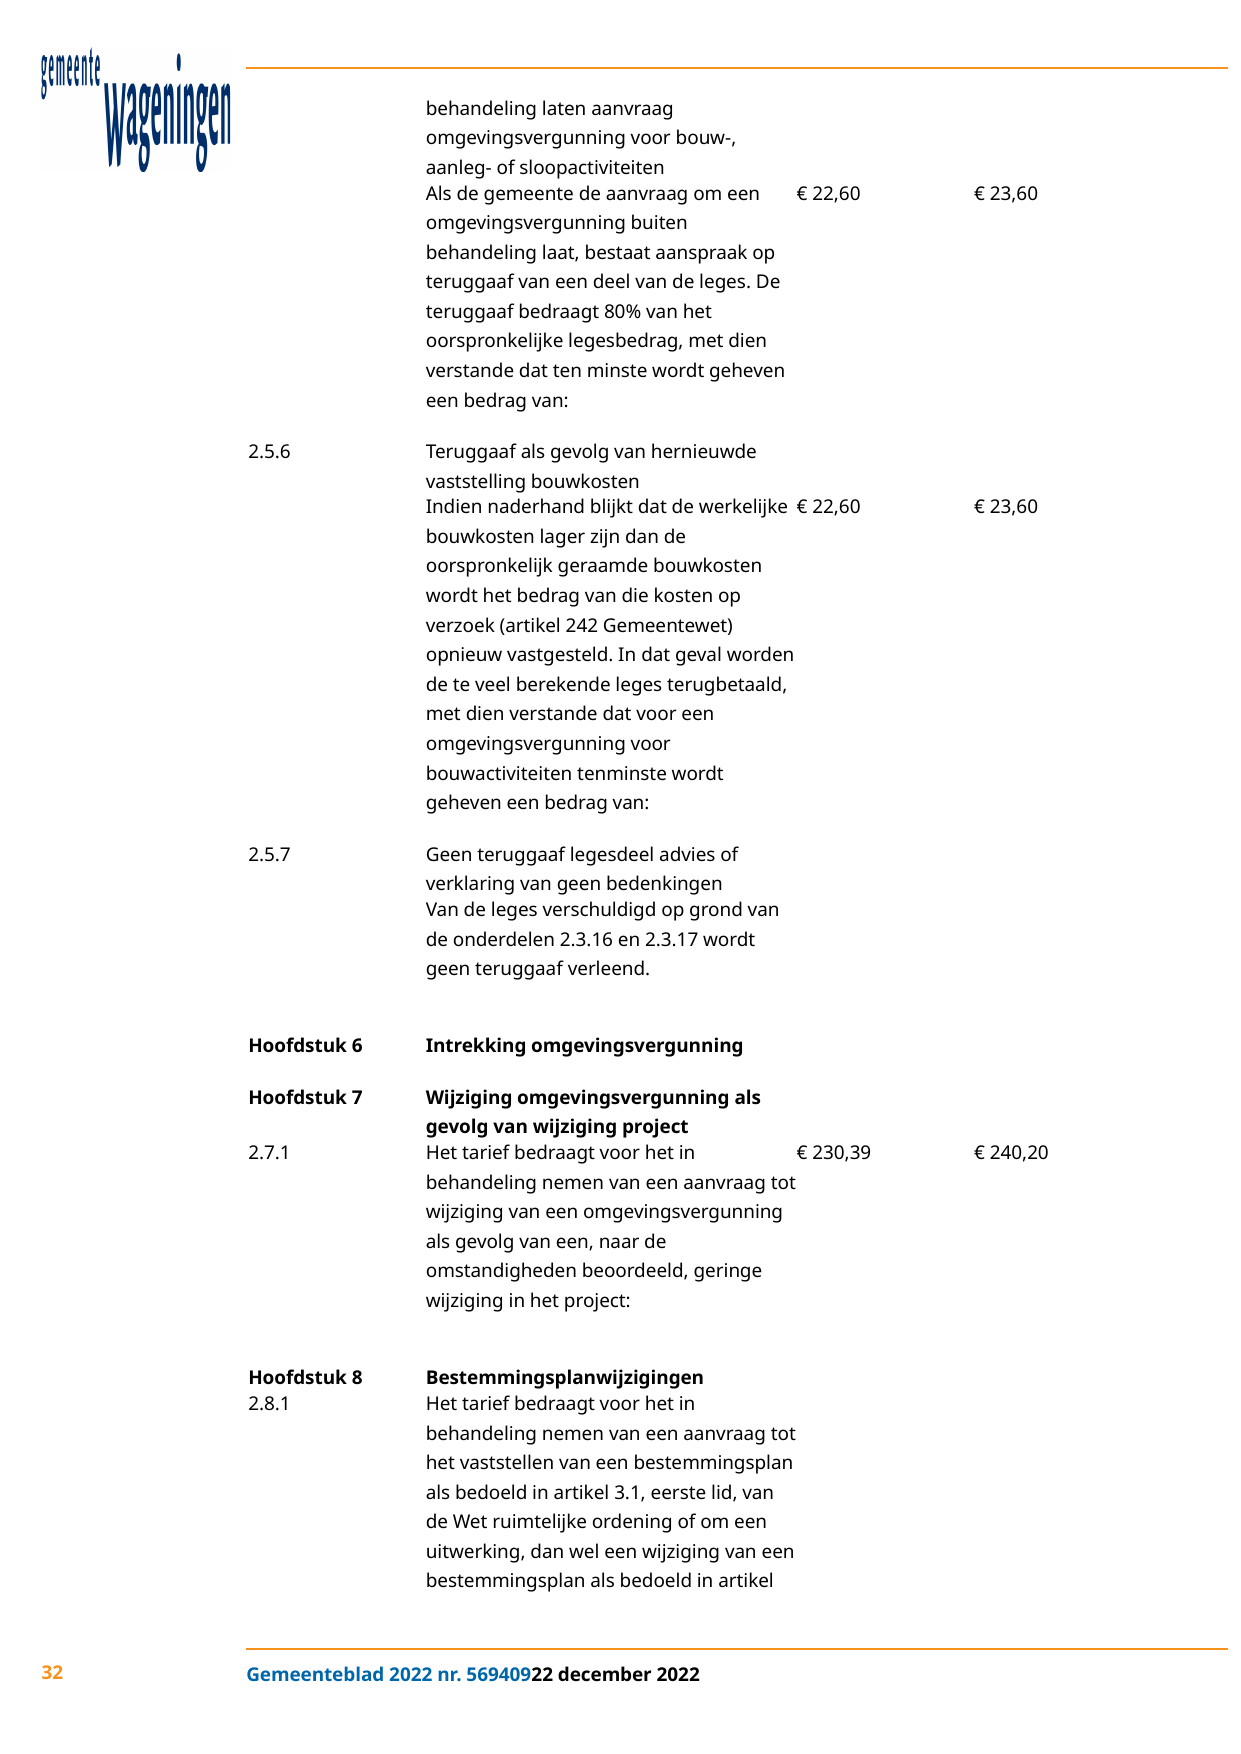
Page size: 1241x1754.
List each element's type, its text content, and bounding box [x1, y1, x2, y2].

table_cell [796, 1390, 974, 1593]
table_cell [248, 1007, 426, 1032]
table_cell 2.5.7 [248, 841, 426, 896]
table_cell [248, 896, 426, 981]
table_cell [974, 841, 1152, 896]
table_cell [248, 1058, 426, 1084]
table_cell [974, 438, 1152, 493]
table_cell Het tarief bedraagt voor het in behandeling nemen van een aanvraag tot wijziging van een omgevingsvergunning als gevolg van een, naar de omstandigheden beoordeeld, geringe wijziging in het project: [426, 1139, 796, 1313]
table_cell [796, 95, 974, 180]
table_cell [974, 1033, 1152, 1058]
table_cell 2.7.1 [248, 1139, 426, 1313]
table_cell [426, 1313, 796, 1339]
table_cell [974, 815, 1152, 841]
table_cell [248, 981, 426, 1007]
table_cell [974, 1364, 1152, 1390]
table_cell [426, 1339, 796, 1364]
table_cell Bestemmingsplanwijzigingen [426, 1364, 796, 1390]
table_cell [426, 1058, 796, 1084]
table_cell € 23,60 [974, 494, 1152, 815]
table_cell [796, 1084, 974, 1139]
table_cell [426, 413, 796, 438]
table_cell Hoofdstuk 6 [248, 1033, 426, 1058]
table_cell [426, 1007, 796, 1032]
table_cell [796, 413, 974, 438]
table_cell € 23,60 [974, 180, 1152, 412]
table_cell [974, 95, 1152, 180]
table_cell [248, 494, 426, 815]
table_cell [796, 1033, 974, 1058]
table_cell [974, 1339, 1152, 1364]
table_cell [248, 413, 426, 438]
table_cell [248, 95, 426, 180]
table_cell € 230,39 [796, 1139, 974, 1313]
table_cell [248, 1313, 426, 1339]
table_cell 2.5.6 [248, 438, 426, 493]
table_cell [248, 815, 426, 841]
table_cell Geen teruggaaf legesdeel advies of verklaring van geen bedenkingen [426, 841, 796, 896]
table_cell [796, 841, 974, 896]
table_cell Het tarief bedraagt voor het in behandeling nemen van een aanvraag tot het vaststellen van een bestemmingsplan als bedoeld in artikel 3.1, eerste lid, van de Wet ruimtelijke ordening of om een uitwerking, dan wel een wijziging van een bestemmingsplan als bedoeld in artikel [426, 1390, 796, 1593]
table_cell [974, 896, 1152, 981]
table_cell [796, 896, 974, 981]
table_cell [974, 1313, 1152, 1339]
table_cell [796, 1313, 974, 1339]
table_cell € 240,20 [974, 1139, 1152, 1313]
table_cell [796, 1058, 974, 1084]
table_cell Hoofdstuk 7 [248, 1084, 426, 1139]
table_cell [974, 981, 1152, 1007]
table_cell 2.8.1 [248, 1390, 426, 1593]
table_cell Van de leges verschuldigd op grond van de onderdelen 2.3.16 en 2.3.17 wordt geen teruggaaf verleend. [426, 896, 796, 981]
table_cell behandeling laten aanvraag omgevingsvergunning voor bouw-, aanleg- of sloopactiviteiten [426, 95, 796, 180]
table_cell [426, 981, 796, 1007]
table_cell [974, 1084, 1152, 1139]
table_cell [796, 438, 974, 493]
table_cell [426, 815, 796, 841]
table_cell Hoofdstuk 8 [248, 1364, 426, 1390]
table_cell [796, 1364, 974, 1390]
table_cell € 22,60 [796, 494, 974, 815]
table_cell [974, 413, 1152, 438]
table_cell € 22,60 [796, 180, 974, 412]
table_cell [974, 1390, 1152, 1593]
table_cell Intrekking omgevingsvergunning [426, 1033, 796, 1058]
table_cell [796, 815, 974, 841]
table_cell Wijziging omgevingsvergunning als gevolg van wijziging project [426, 1084, 796, 1139]
table_cell [248, 1339, 426, 1364]
table_cell Als de gemeente de aanvraag om een omgevingsvergunning buiten behandeling laat, bestaat aanspraak op teruggaaf van een deel van de leges. De teruggaaf bedraagt 80% van het oorspronkelijke legesbedrag, met dien verstande dat ten minste wordt geheven een bedrag van: [426, 180, 796, 412]
table_cell [248, 180, 426, 412]
table_cell Indien naderhand blijkt dat de werkelijke bouwkosten lager zijn dan de oorspronkelijk geraamde bouwkosten wordt het bedrag van die kosten op verzoek (artikel 242 Gemeentewet) opnieuw vastgesteld. In dat geval worden de te veel berekende leges terugbetaald, met dien verstande dat voor een omgevingsvergunning voor bouwactiviteiten tenminste wordt geheven een bedrag van: [426, 494, 796, 815]
table_cell [974, 1058, 1152, 1084]
picture [41, 47, 231, 172]
table_cell Teruggaaf als gevolg van hernieuwde vaststelling bouwkosten [426, 438, 796, 493]
table_cell [796, 1339, 974, 1364]
table_cell [974, 1007, 1152, 1032]
table_cell [796, 981, 974, 1007]
table_cell [796, 1007, 974, 1032]
